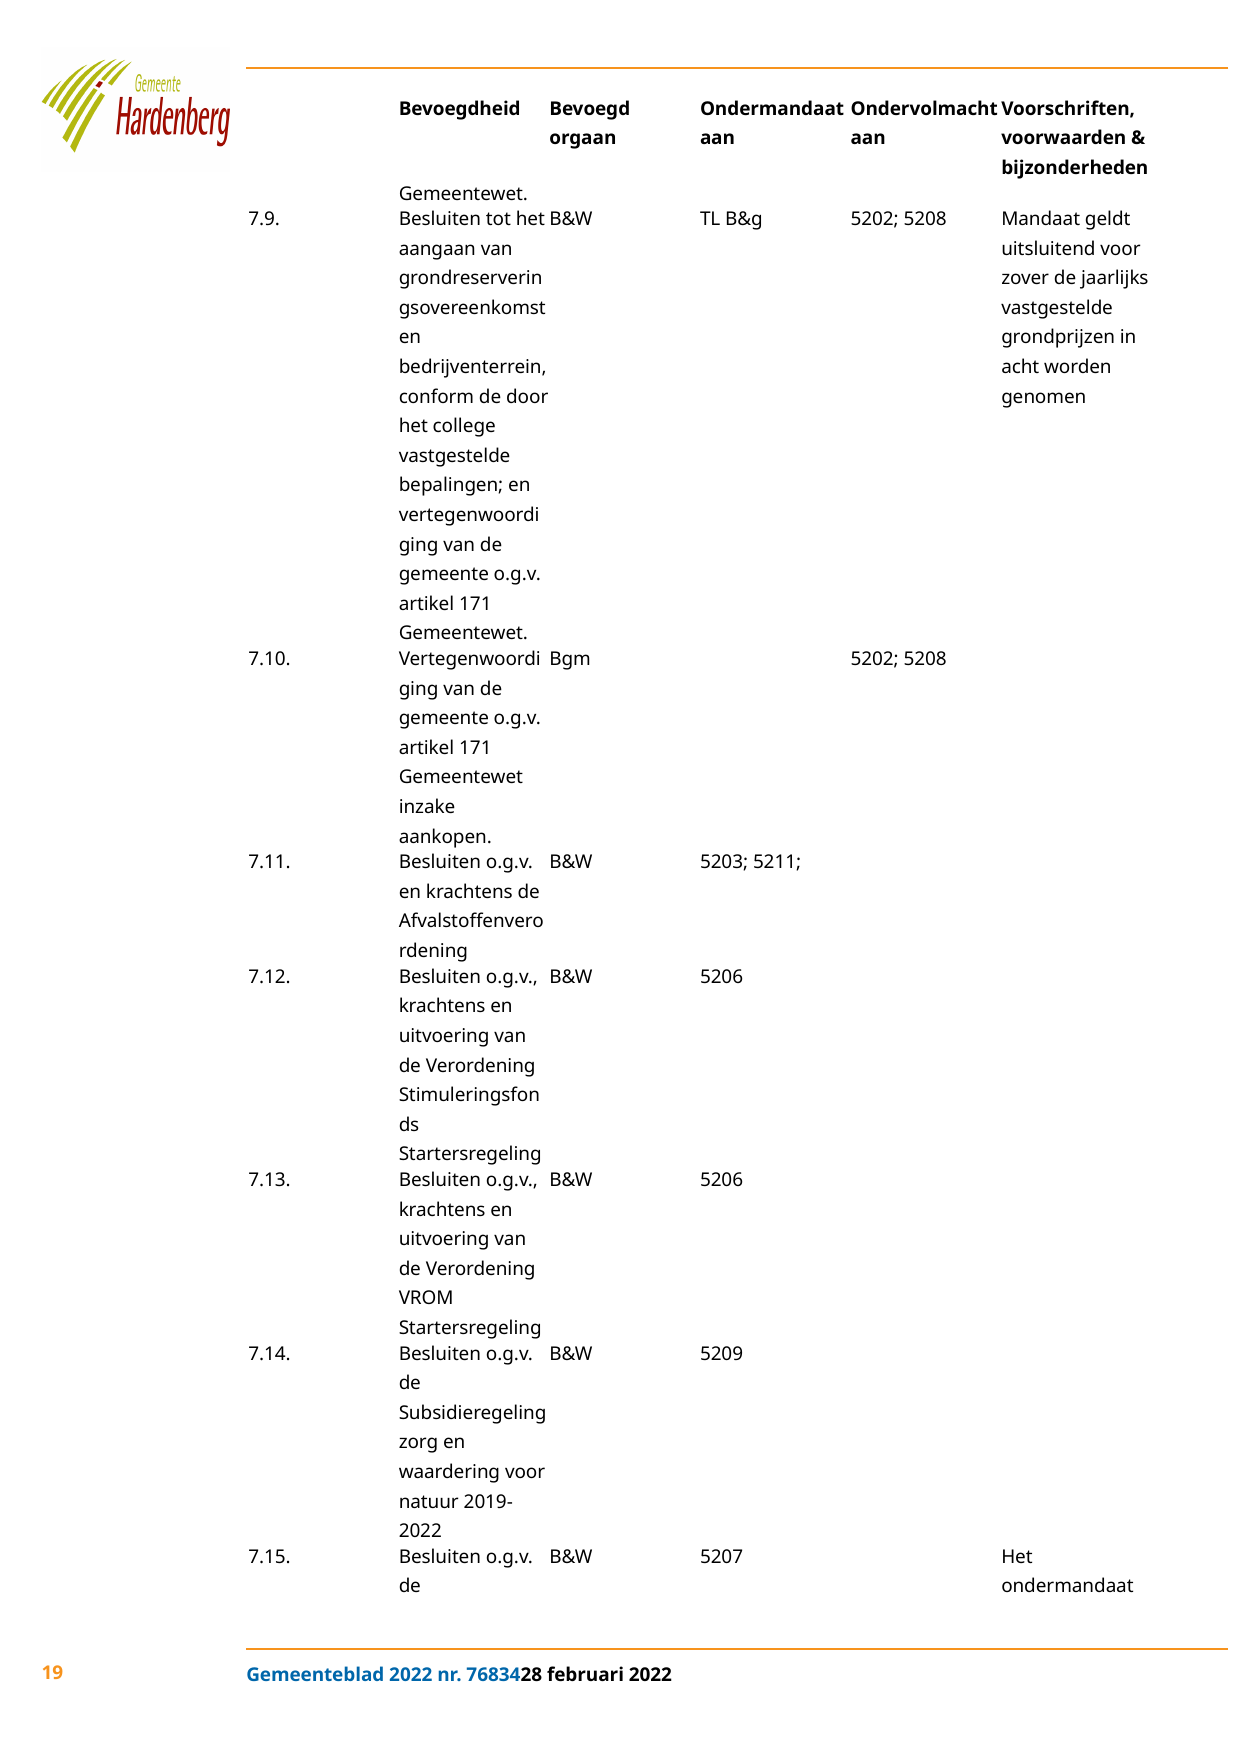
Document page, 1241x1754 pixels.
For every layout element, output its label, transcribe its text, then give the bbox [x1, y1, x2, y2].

picture [41, 47, 231, 172]
table_cell [1001, 645, 1152, 848]
table_cell [1001, 963, 1152, 1166]
table_cell [850, 1543, 1001, 1598]
table_cell 7.12. [248, 963, 398, 1166]
table_cell B&W [549, 1166, 700, 1340]
table_cell Besluiten o.g.v. de Subsidieregeling zorg en waardering voor natuur 2019-2022 [399, 1340, 549, 1543]
table_cell B&W [549, 1340, 700, 1543]
table_cell Besluiten tot het aangaan van grondreserveringsovereenkomsten bedrijventerrein, conform de door het college vastgestelde bepalingen; en vertegenwoordiging van de gemeente o.g.v. artikel 171 Gemeentewet. [399, 205, 549, 645]
table_cell [1001, 849, 1152, 963]
table_cell 5202; 5208 [850, 645, 1001, 848]
table_cell Gemeentewet. [399, 180, 549, 205]
table_cell Het ondermandaat [1001, 1543, 1152, 1598]
table_cell 7.13. [248, 1166, 398, 1340]
table_cell [1001, 1340, 1152, 1543]
table_cell [549, 180, 700, 205]
table_cell [248, 180, 398, 205]
table_cell Besluiten o.g.v., krachtens en uitvoering van de Verordening Stimuleringsfonds Startersregeling [399, 963, 549, 1166]
table_cell [850, 1166, 1001, 1340]
table_cell B&W [549, 205, 700, 645]
table_cell B&W [549, 963, 700, 1166]
table_header Bevoegd orgaan [549, 95, 700, 180]
table_cell Besluiten o.g.v., krachtens en uitvoering van de Verordening VROM Startersregeling [399, 1166, 549, 1340]
table_cell TL B&g [700, 205, 850, 645]
table_header [248, 95, 398, 180]
table_cell Besluiten o.g.v. de [399, 1543, 549, 1598]
table_header Ondermandaat aan [700, 95, 850, 180]
table_cell [700, 645, 850, 848]
table_cell 7.15. [248, 1543, 398, 1598]
table_cell 5206 [700, 1166, 850, 1340]
table_cell Bgm [549, 645, 700, 848]
table_cell 7.11. [248, 849, 398, 963]
table_cell Besluiten o.g.v. en krachtens de Afvalstoffenverordening [399, 849, 549, 963]
table_cell 7.9. [248, 205, 398, 645]
table_cell B&W [549, 1543, 700, 1598]
table_header Bevoegdheid [399, 95, 549, 180]
table_cell 7.10. [248, 645, 398, 848]
table_cell 5203; 5211; [700, 849, 850, 963]
table_cell 7.14. [248, 1340, 398, 1543]
table_header Ondervolmacht aan [850, 95, 1001, 180]
table_cell [850, 1340, 1001, 1543]
table_header Voorschriften, voorwaarden & bijzonderheden [1001, 95, 1152, 180]
table_cell [1001, 1166, 1152, 1340]
table_cell 5206 [700, 963, 850, 1166]
table_cell [700, 180, 850, 205]
table_cell [850, 849, 1001, 963]
table_cell Mandaat geldt uitsluitend voor zover de jaarlijks vastgestelde grondprijzen in acht worden genomen [1001, 205, 1152, 645]
table_cell [850, 963, 1001, 1166]
table_cell Vertegenwoordiging van de gemeente o.g.v. artikel 171 Gemeentewet inzake aankopen. [399, 645, 549, 848]
table_cell [1001, 180, 1152, 205]
table_cell 5209 [700, 1340, 850, 1543]
table_cell 5207 [700, 1543, 850, 1598]
table_cell B&W [549, 849, 700, 963]
table_cell 5202; 5208 [850, 205, 1001, 645]
table_cell [850, 180, 1001, 205]
